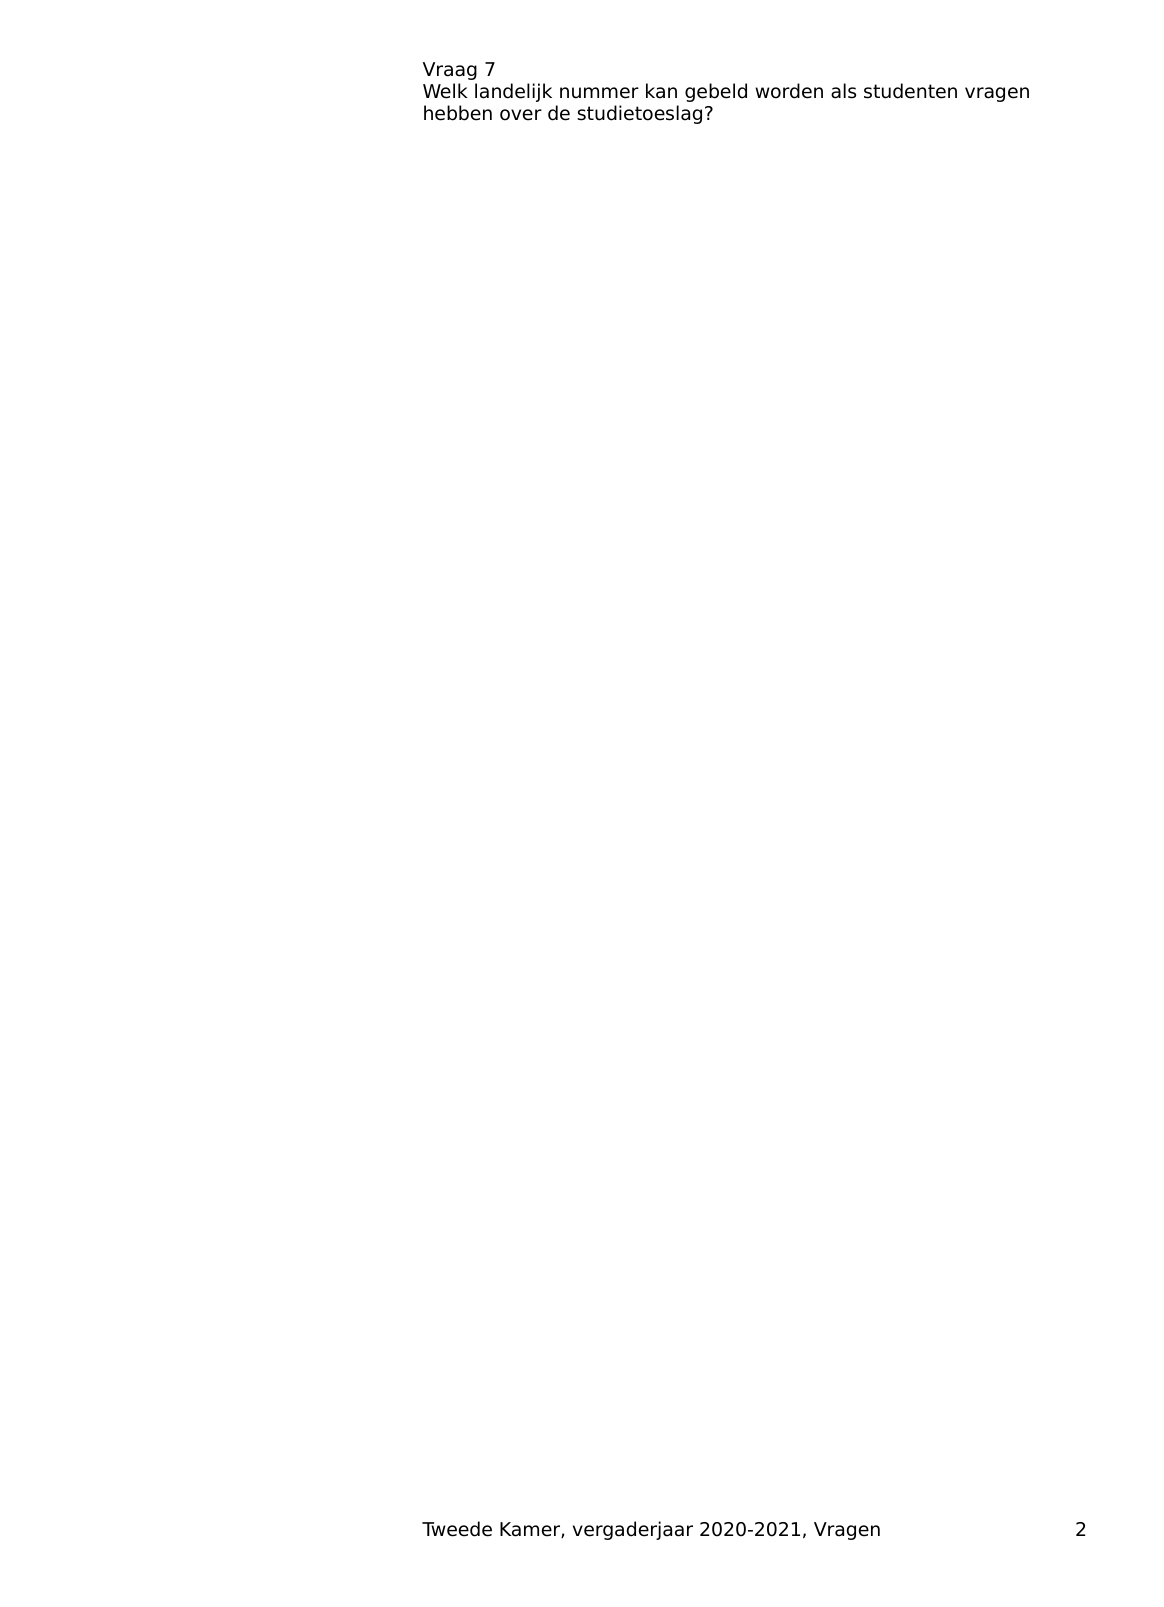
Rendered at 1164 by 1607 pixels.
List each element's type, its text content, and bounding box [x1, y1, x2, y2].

text Vraag 7 [422, 59, 1087, 81]
text Welk landelijk nummer kan gebeld worden als studenten vragen hebben over de studietoeslag? [422, 81, 1087, 125]
